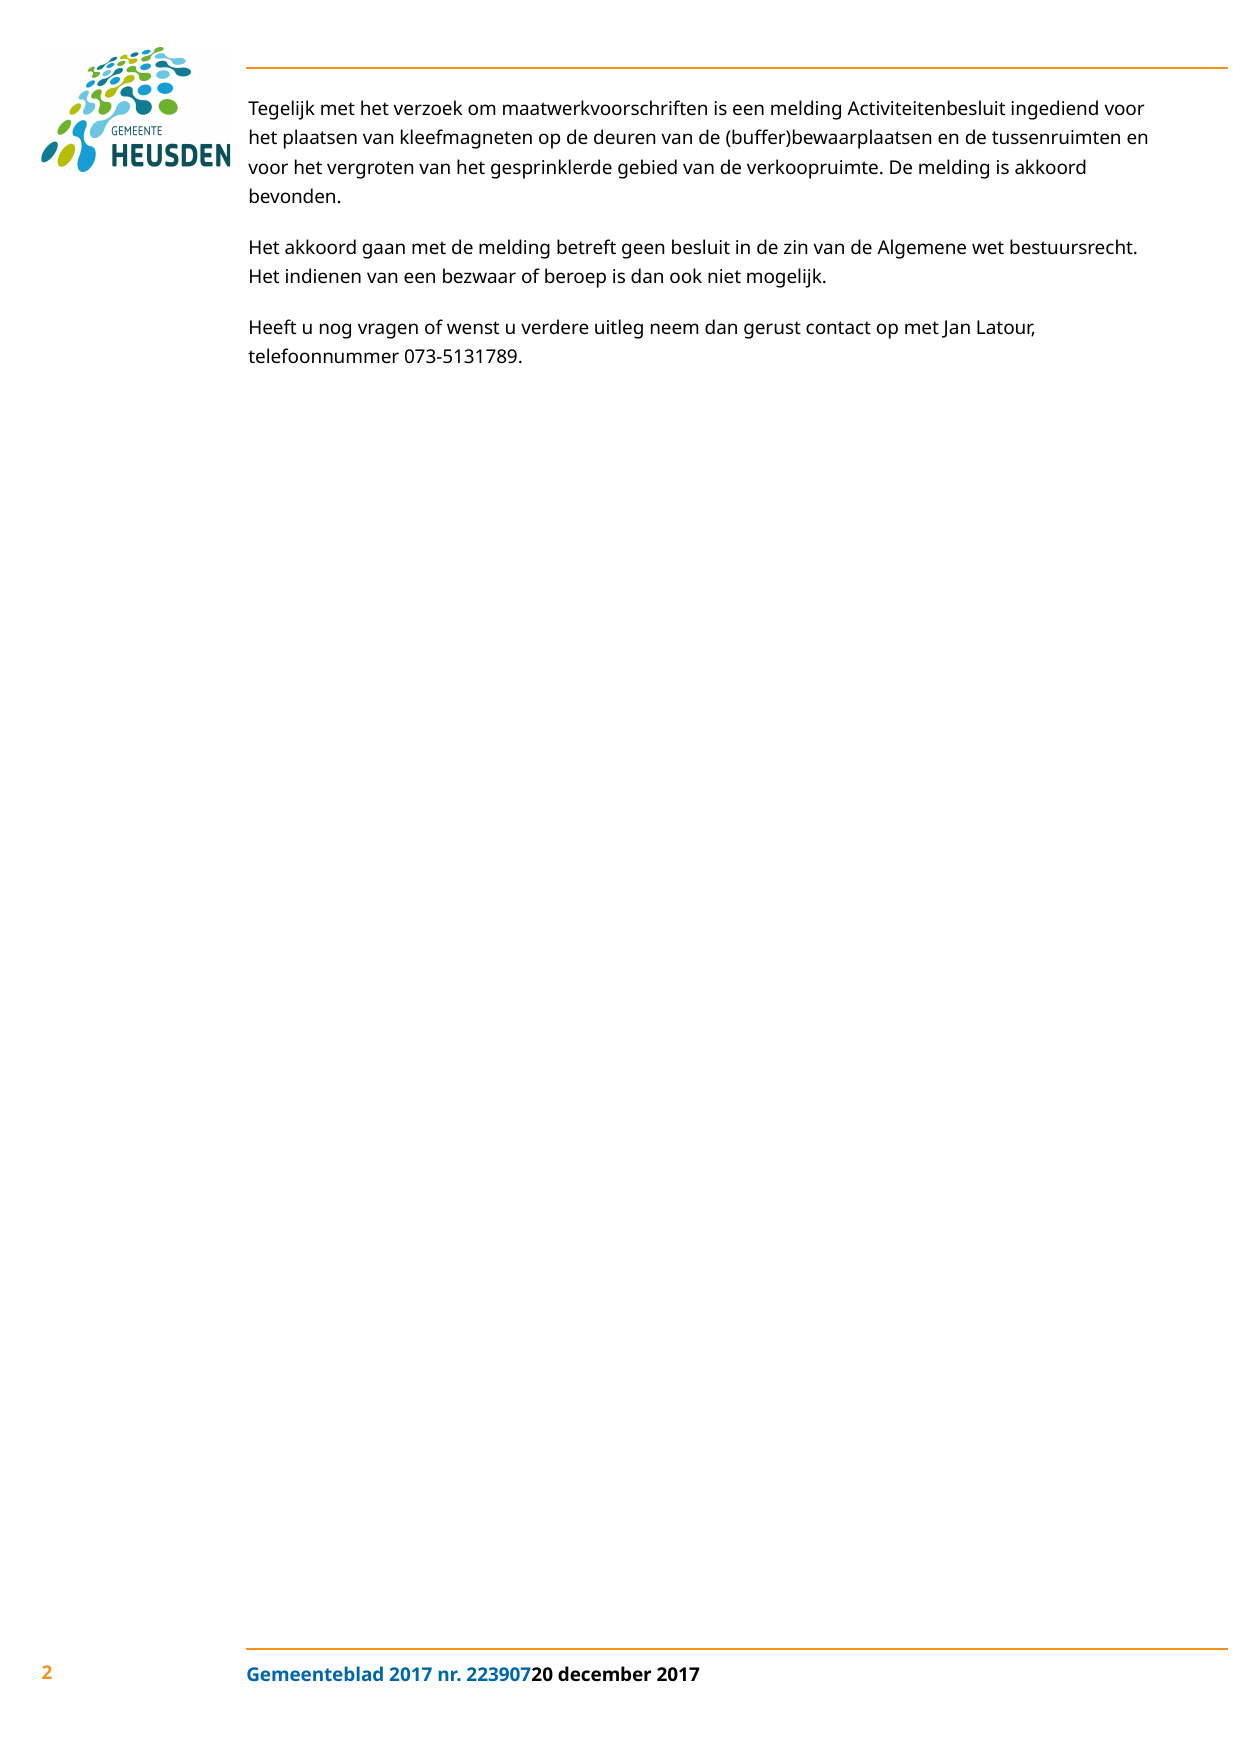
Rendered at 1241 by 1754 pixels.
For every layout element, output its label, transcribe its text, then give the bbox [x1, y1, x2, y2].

text Tegelijk met het verzoek om maatwerkvoorschriften is een melding Activiteitenbesluit ingediend voor het plaatsen van kleefmagneten op de deuren van de (buffer)bewaarplaatsen en de tussenruimten en voor het vergroten van het gesprinklerde gebied van de verkoopruimte. De melding is akkoord bevonden. [248, 95, 1152, 209]
picture [41, 47, 231, 172]
text Heeft u nog vragen of wenst u verdere uitleg neem dan gerust contact op met Jan Latour, telefoonnummer 073-5131789. [248, 314, 1152, 369]
text Het akkoord gaan met de melding betreft geen besluit in de zin van de Algemene wet bestuursrecht. Het indienen van een bezwaar of beroep is dan ook niet mogelijk. [248, 234, 1152, 289]
